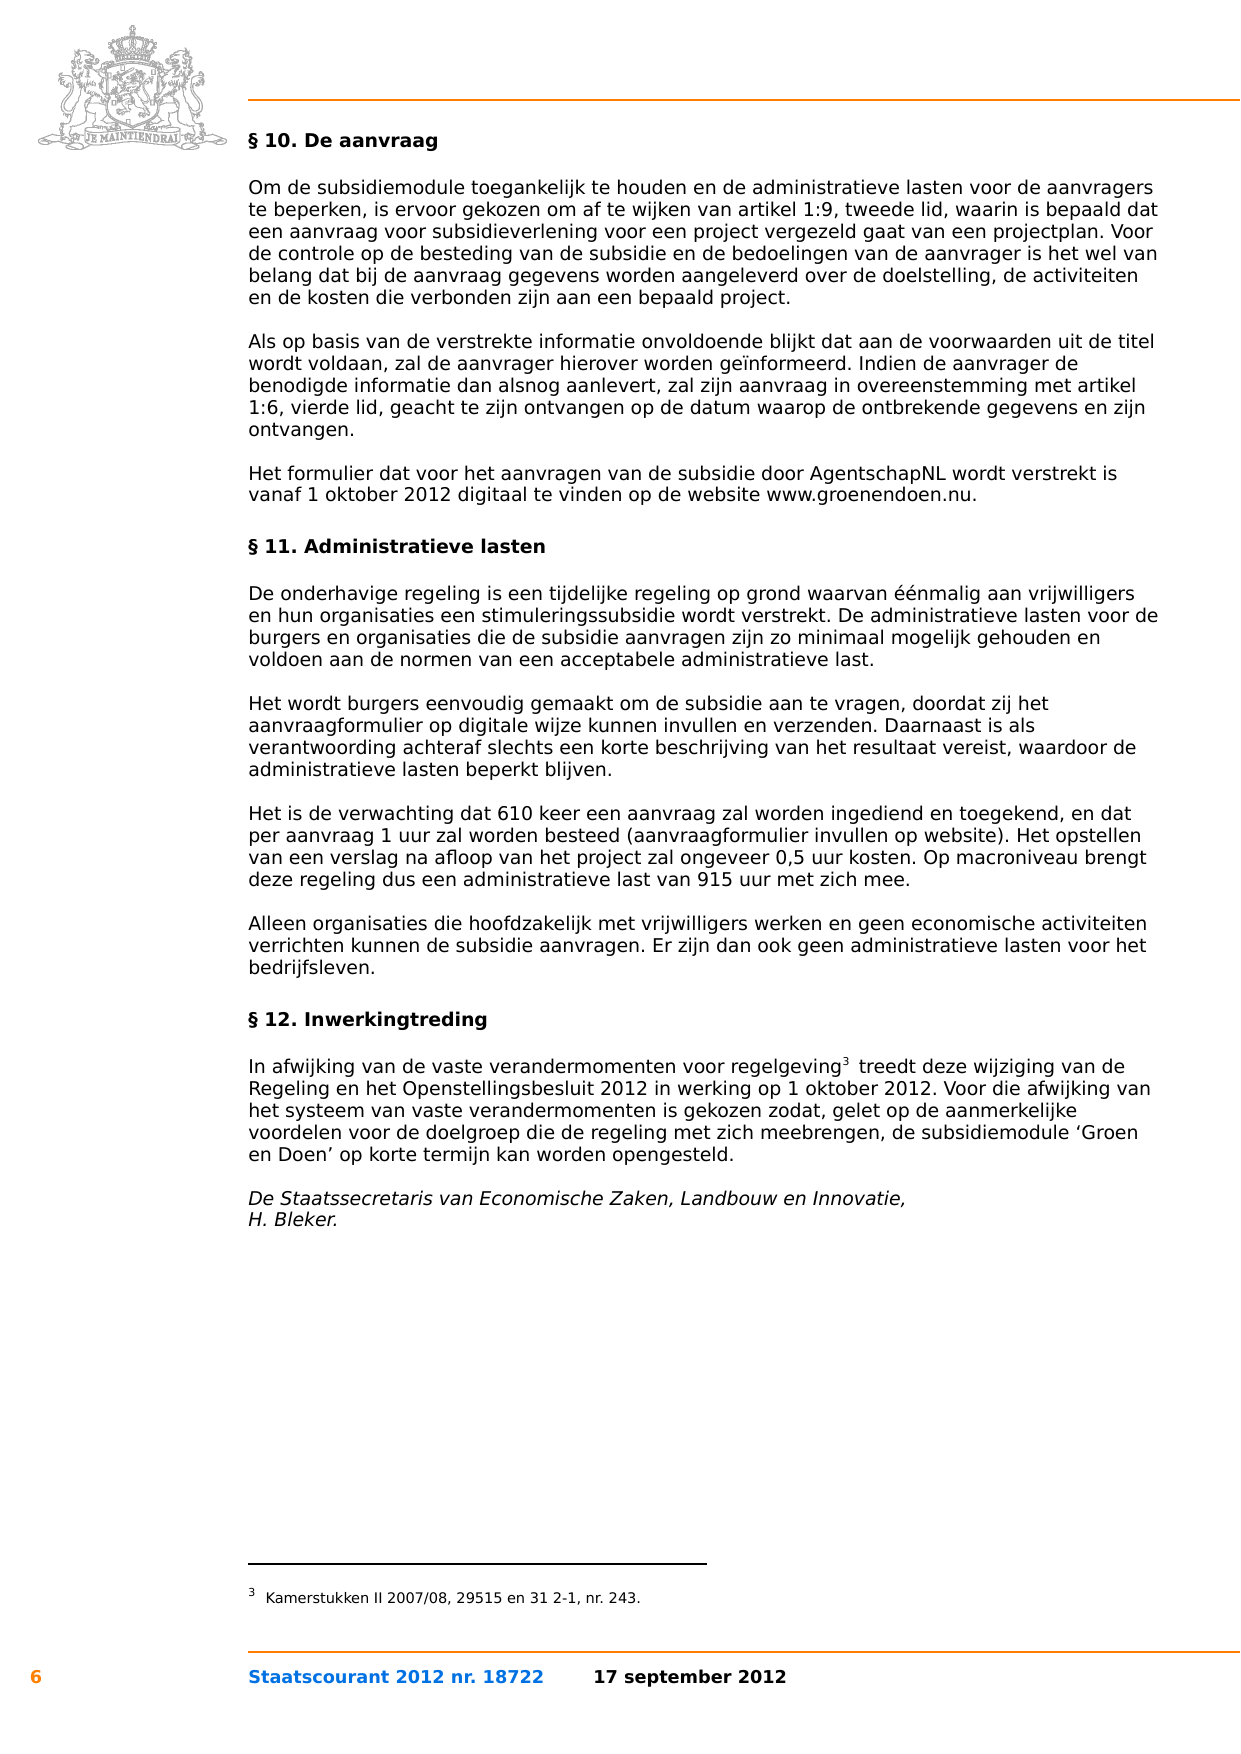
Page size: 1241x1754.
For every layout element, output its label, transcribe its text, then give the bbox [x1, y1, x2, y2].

text Kamerstukken II 2007/08, 29515 en 31 2-1, nr. 243. [248, 1586, 1163, 1608]
subtitle § 11. Administratieve lasten [248, 536, 1163, 558]
text Het wordt burgers eenvoudig gemaakt om de subsidie aan te vragen, doordat zij het aanvraagformulier op digitale wijze kunnen invullen en verzenden. Daarnaast is als verantwoording achteraf slechts een korte beschrijving van het resultaat vereist, waardoor de administratieve lasten beperkt blijven. [248, 693, 1163, 781]
text Als op basis van de verstrekte informatie onvoldoende blijkt dat aan de voorwaarden uit de titel wordt voldaan, zal de aanvrager hierover worden geïnformeerd. Indien de aanvrager de benodigde informatie dan alsnog aanlevert, zal zijn aanvraag in overeenstemming met artikel 1:6, vierde lid, geacht te zijn ontvangen op de datum waarop de ontbrekende gegevens en zijn ontvangen. [248, 331, 1163, 441]
subtitle § 10. De aanvraag [248, 130, 1163, 152]
subtitle § 12. Inwerkingtreding [248, 1009, 1163, 1031]
text Het formulier dat voor het aanvragen van de subsidie door AgentschapNL wordt verstrekt is vanaf 1 oktober 2012 digitaal te vinden op de website www.groenendoen.nu. [248, 462, 1163, 506]
text Alleen organisaties die hoofdzakelijk met vrijwilligers werken en geen economische activiteiten verrichten kunnen de subsidie aanvragen. Er zijn dan ook geen administratieve lasten voor het bedrijfsleven. [248, 913, 1163, 979]
text Om de subsidiemodule toegankelijk te houden en de administratieve lasten voor de aanvragers te beperken, is ervoor gekozen om af te wijken van artikel 1:9, tweede lid, waarin is bepaald dat een aanvraag voor subsidieverlening voor een project vergezeld gaat van een projectplan. Voor de controle op de besteding van de subsidie en de bedoelingen van de aanvrager is het wel van belang dat bij de aanvraag gegevens worden aangeleverd over de doelstelling, de activiteiten en de kosten die verbonden zijn aan een bepaald project. [248, 177, 1163, 309]
text De onderhavige regeling is een tijdelijke regeling op grond waarvan éénmalig aan vrijwilligers en hun organisaties een stimuleringssubsidie wordt verstrekt. De administratieve lasten voor de burgers en organisaties die de subsidie aanvragen zijn zo minimaal mogelijk gehouden en voldoen aan de normen van een acceptabele administratieve last. [248, 583, 1163, 671]
text Het is de verwachting dat 610 keer een aanvraag zal worden ingediend en toegekend, en dat per aanvraag 1 uur zal worden besteed (aanvraagformulier invullen op website). Het opstellen van een verslag na afloop van het project zal ongeveer 0,5 uur kosten. Op macroniveau brengt deze regeling dus een administratieve last van 915 uur met zich mee. [248, 803, 1163, 891]
picture [38, 25, 227, 150]
text De Staatssecretaris van Economische Zaken, Landbouw en Innovatie, H. Bleker. [248, 1187, 1163, 1231]
text In afwijking van de vaste verandermomenten voor regelgeving treedt deze wijziging van de Regeling en het Openstellingsbesluit 2012 in werking op 1 oktober 2012. Voor die afwijking van het systeem van vaste verandermomenten is gekozen zodat, gelet op de aanmerkelijke voordelen voor de doelgroep die de regeling met zich meebrengen, de subsidiemodule ‘Groen en Doen’ op korte termijn kan worden opengesteld. [248, 1056, 1163, 1166]
